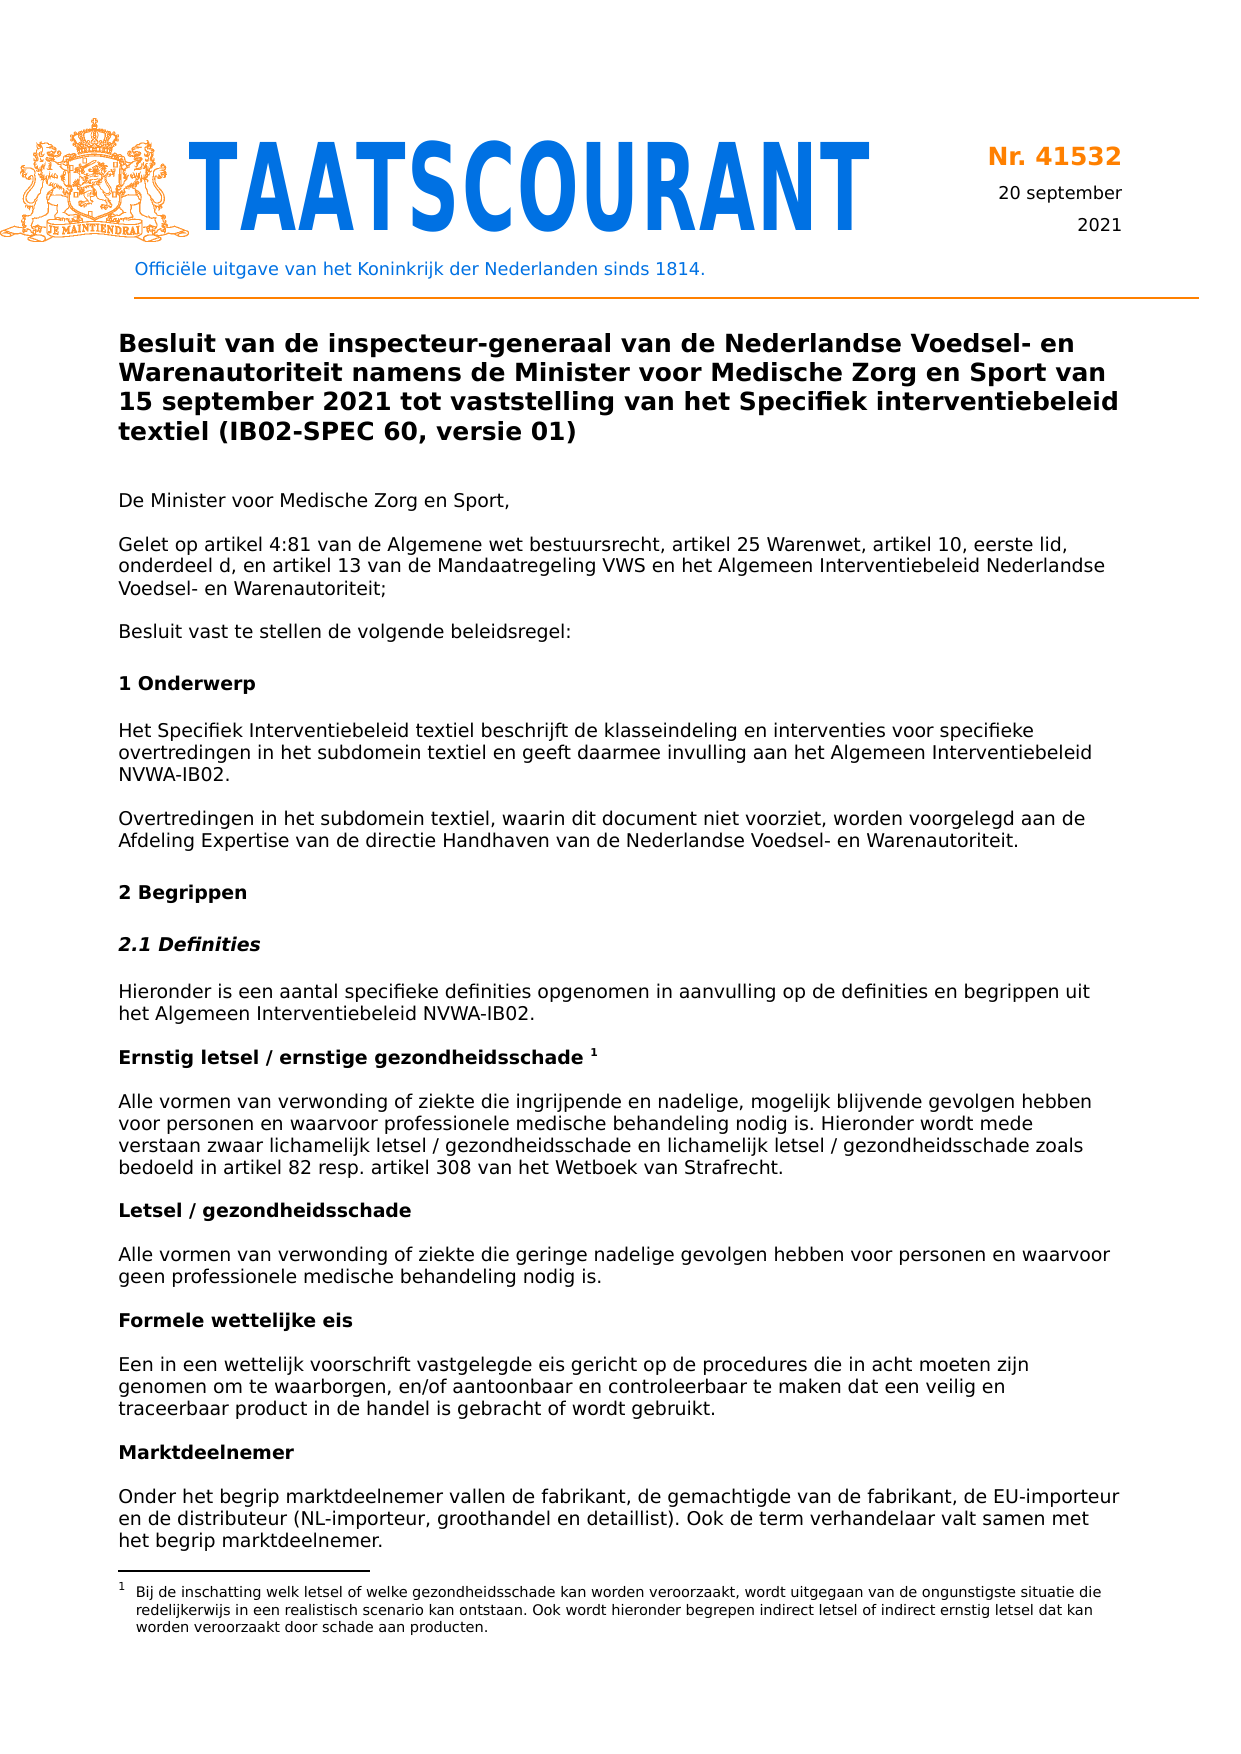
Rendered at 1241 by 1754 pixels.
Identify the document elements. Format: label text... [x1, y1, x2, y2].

subtitle Ernstig letsel / ernstige gezondheidsschade [118, 1047, 1122, 1069]
text Gelet op artikel 4:81 van de Algemene wet bestuursrecht, artikel 25 Warenwet, artikel 10, eerste lid, onderdeel d, en artikel 13 van de Mandaatregeling VWS en het Algemeen Interventiebeleid Nederlandse Voedsel- en Warenautoriteit; [118, 533, 1122, 599]
subtitle 1 Onderwerp [118, 673, 1122, 695]
table_header [0, 242, 134, 297]
table_header Nr. 41532 [939, 118, 1199, 177]
table_cell 20 september [939, 177, 1199, 209]
text Hieronder is een aantal specifieke definities opgenomen in aanvulling op de definities en begrippen uit het Algemeen Interventiebeleid NVWA-IB02. [118, 981, 1122, 1025]
table_cell Officiële uitgave van het Koninkrijk der Nederlanden sinds 1814. [134, 259, 1199, 297]
table_cell 2021 [939, 209, 1199, 259]
text Onder het begrip marktdeelnemer vallen de fabrikant, de gemachtigde van de fabrikant, de EU-importeur en de distributeur (NL-importeur, groothandel en detaillist). Ook de term verhandelaar valt samen met het begrip marktdeelnemer. [118, 1486, 1122, 1552]
subtitle Letsel / gezondheidsschade [118, 1200, 1122, 1222]
text De Minister voor Medische Zorg en Sport, [118, 489, 1122, 512]
picture [0, 118, 189, 242]
text Bij de inschatting welk letsel of welke gezondheidsschade kan worden veroorzaakt, wordt uitgegaan van de ongunstigste situatie die redelijkerwijs in een realistisch scenario kan ontstaan. Ook wordt hieronder begrepen indirect letsel of indirect ernstig letsel dat kan worden veroorzaakt door schade aan producten. [118, 1580, 1122, 1636]
text Overtredingen in het subdomein textiel, waarin dit document niet voorziet, worden voorgelegd aan de Afdeling Expertise van de directie Handhaven van de Nederlandse Voedsel- en Warenautoriteit. [118, 808, 1122, 852]
table_header STAATSCOURANT [134, 118, 939, 259]
subtitle Formele wettelijke eis [118, 1310, 1122, 1332]
text Een in een wettelijk voorschrift vastgelegde eis gericht op de procedures die in acht moeten zijn genomen om te waarborgen, en/of aantoonbaar en controleerbaar te maken dat een veilig en traceerbaar product in de handel is gebracht of wordt gebruikt. [118, 1354, 1122, 1420]
text Alle vormen van verwonding of ziekte die ingrijpende en nadelige, mogelijk blijvende gevolgen hebben voor personen en waarvoor professionele medische behandeling nodig is. Hieronder wordt mede verstaan zwaar lichamelijk letsel / gezondheidsschade en lichamelijk letsel / gezondheidsschade zoals bedoeld in artikel 82 resp. artikel 308 van het Wetboek van Strafrecht. [118, 1091, 1122, 1178]
text Besluit vast te stellen de volgende beleidsregel: [118, 621, 1122, 643]
subtitle 2.1 Definities [118, 934, 1122, 956]
subtitle Besluit van de inspecteur-generaal van de Nederlandse Voedsel- en Warenautoriteit namens de Minister voor Medische Zorg en Sport van 15 september 2021 tot vaststelling van het Specifiek interventiebeleid textiel (IB02-SPEC 60, versie 01) [118, 329, 1122, 446]
subtitle 2 Begrippen [118, 882, 1122, 904]
text Alle vormen van verwonding of ziekte die geringe nadelige gevolgen hebben voor personen en waarvoor geen professionele medische behandeling nodig is. [118, 1244, 1122, 1288]
subtitle Marktdeelnemer [118, 1442, 1122, 1464]
text Het Specifiek Interventiebeleid textiel beschrijft de klasseindeling en interventies voor specifieke overtredingen in het subdomein textiel en geeft daarmee invulling aan het Algemeen Interventiebeleid NVWA-IB02. [118, 720, 1122, 786]
